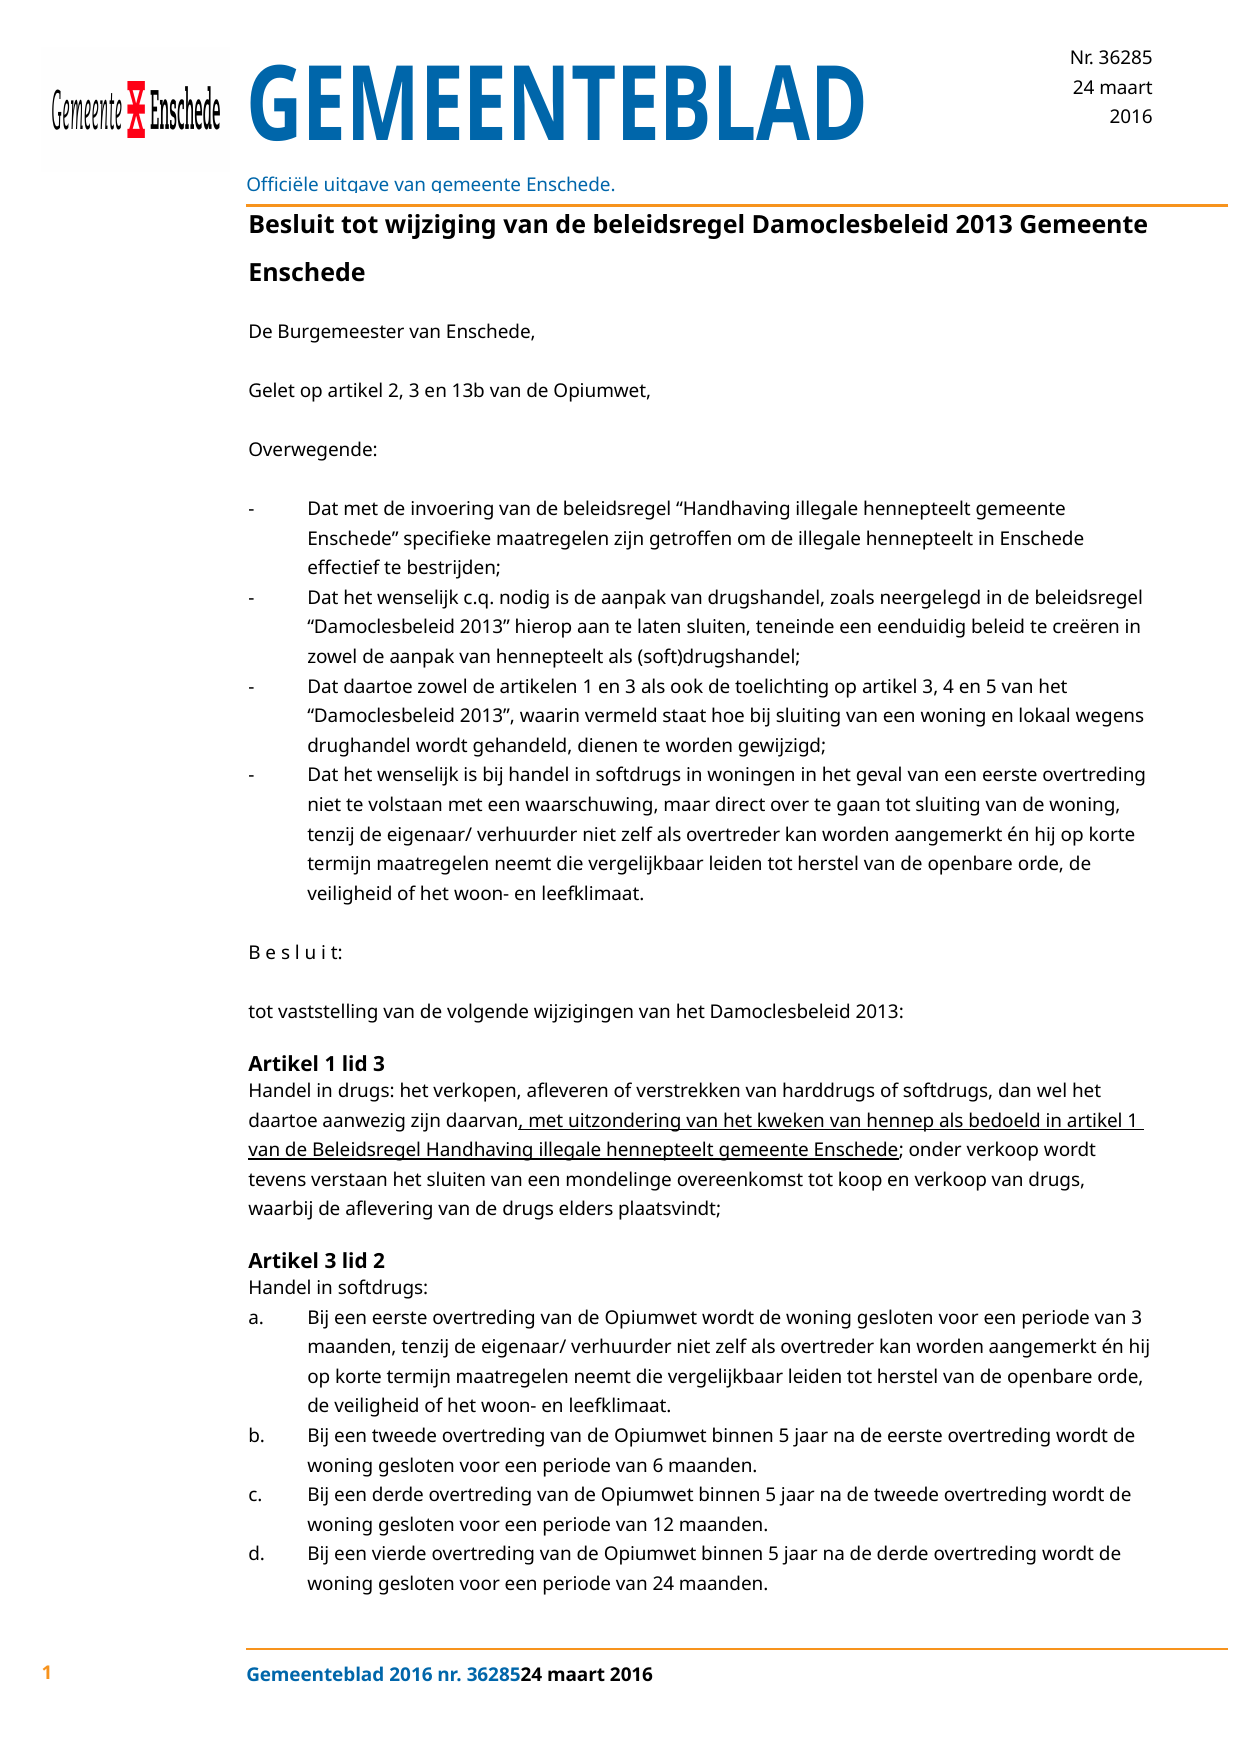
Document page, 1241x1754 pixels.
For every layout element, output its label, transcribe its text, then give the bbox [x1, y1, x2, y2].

text Handel in softdrugs: [248, 1274, 1152, 1300]
list Bij een eerste overtreding van de Opiumwet wordt de woning gesloten voor een periode van 3 maanden, tenzij de eigenaar/ verhuurder niet zelf als overtreder kan worden aangemerkt én hij op korte termijn maatregelen neemt die vergelijkbaar leiden tot herstel van de openbare orde, de veiligheid of het woon- en leefklimaat. [248, 1304, 1152, 1418]
text Besluit tot wijziging van de beleidsregel Damoclesbeleid 2013 Gemeente Enschede [248, 207, 1152, 288]
text Handel in drugs: het verkopen, afleveren of verstrekken van harddrugs of softdrugs, dan wel het daartoe aanwezig zijn daarvan, met uitzondering van het kweken van hennep als bedoeld in artikel 1 van de Beleidsregel Handhaving illegale hennepteelt gemeente Enschede; onder verkoop wordt tevens verstaan het sluiten van een mondelinge overeenkomst tot koop en verkoop van drugs, waarbij de aflevering van de drugs elders plaatsvindt; [248, 1077, 1152, 1221]
text De Burgemeester van Enschede, [248, 318, 1152, 344]
list Bij een derde overtreding van de Opiumwet binnen 5 jaar na de tweede overtreding wordt de woning gesloten voor een periode van 12 maanden. [248, 1481, 1152, 1537]
text Overwegende: [248, 436, 1152, 462]
text B e s l u i t: [248, 939, 1152, 965]
list Bij een tweede overtreding van de Opiumwet binnen 5 jaar na de eerste overtreding wordt de woning gesloten voor een periode van 6 maanden. [248, 1422, 1152, 1478]
picture [41, 47, 231, 172]
text tot vaststelling van de volgende wijzigingen van het Damoclesbeleid 2013: [248, 998, 1152, 1024]
text Artikel 3 lid 2 [248, 1246, 1152, 1274]
list Dat het wenselijk c.q. nodig is de aanpak van drugshandel, zoals neergelegd in de beleidsregel “Damoclesbeleid 2013” hierop aan te laten sluiten, teneinde een eenduidig beleid te creëren in zowel de aanpak van hennepteelt als (soft)drugshandel; [248, 584, 1152, 669]
list Dat het wenselijk is bij handel in softdrugs in woningen in het geval van een eerste overtreding niet te volstaan met een waarschuwing, maar direct over te gaan tot sluiting van de woning, tenzij de eigenaar/ verhuurder niet zelf als overtreder kan worden aangemerkt én hij op korte termijn maatregelen neemt die vergelijkbaar leiden tot herstel van de openbare orde, de veiligheid of het woon- en leefklimaat. [248, 762, 1152, 906]
text Gelet op artikel 2, 3 en 13b van de Opiumwet, [248, 377, 1152, 403]
list Bij een vierde overtreding van de Opiumwet binnen 5 jaar na de derde overtreding wordt de woning gesloten voor een periode van 24 maanden. [248, 1541, 1152, 1596]
list Dat met de invoering van de beleidsregel “Handhaving illegale hennepteelt gemeente Enschede” specifieke maatregelen zijn getroffen om de illegale hennepteelt in Enschede effectief te bestrijden; [248, 495, 1152, 580]
text Artikel 1 lid 3 [248, 1049, 1152, 1077]
list Dat daartoe zowel de artikelen 1 en 3 als ook de toelichting op artikel 3, 4 en 5 van het “Damoclesbeleid 2013”, waarin vermeld staat hoe bij sluiting van een woning en lokaal wegens drughandel wordt gehandeld, dienen te worden gewijzigd; [248, 673, 1152, 758]
